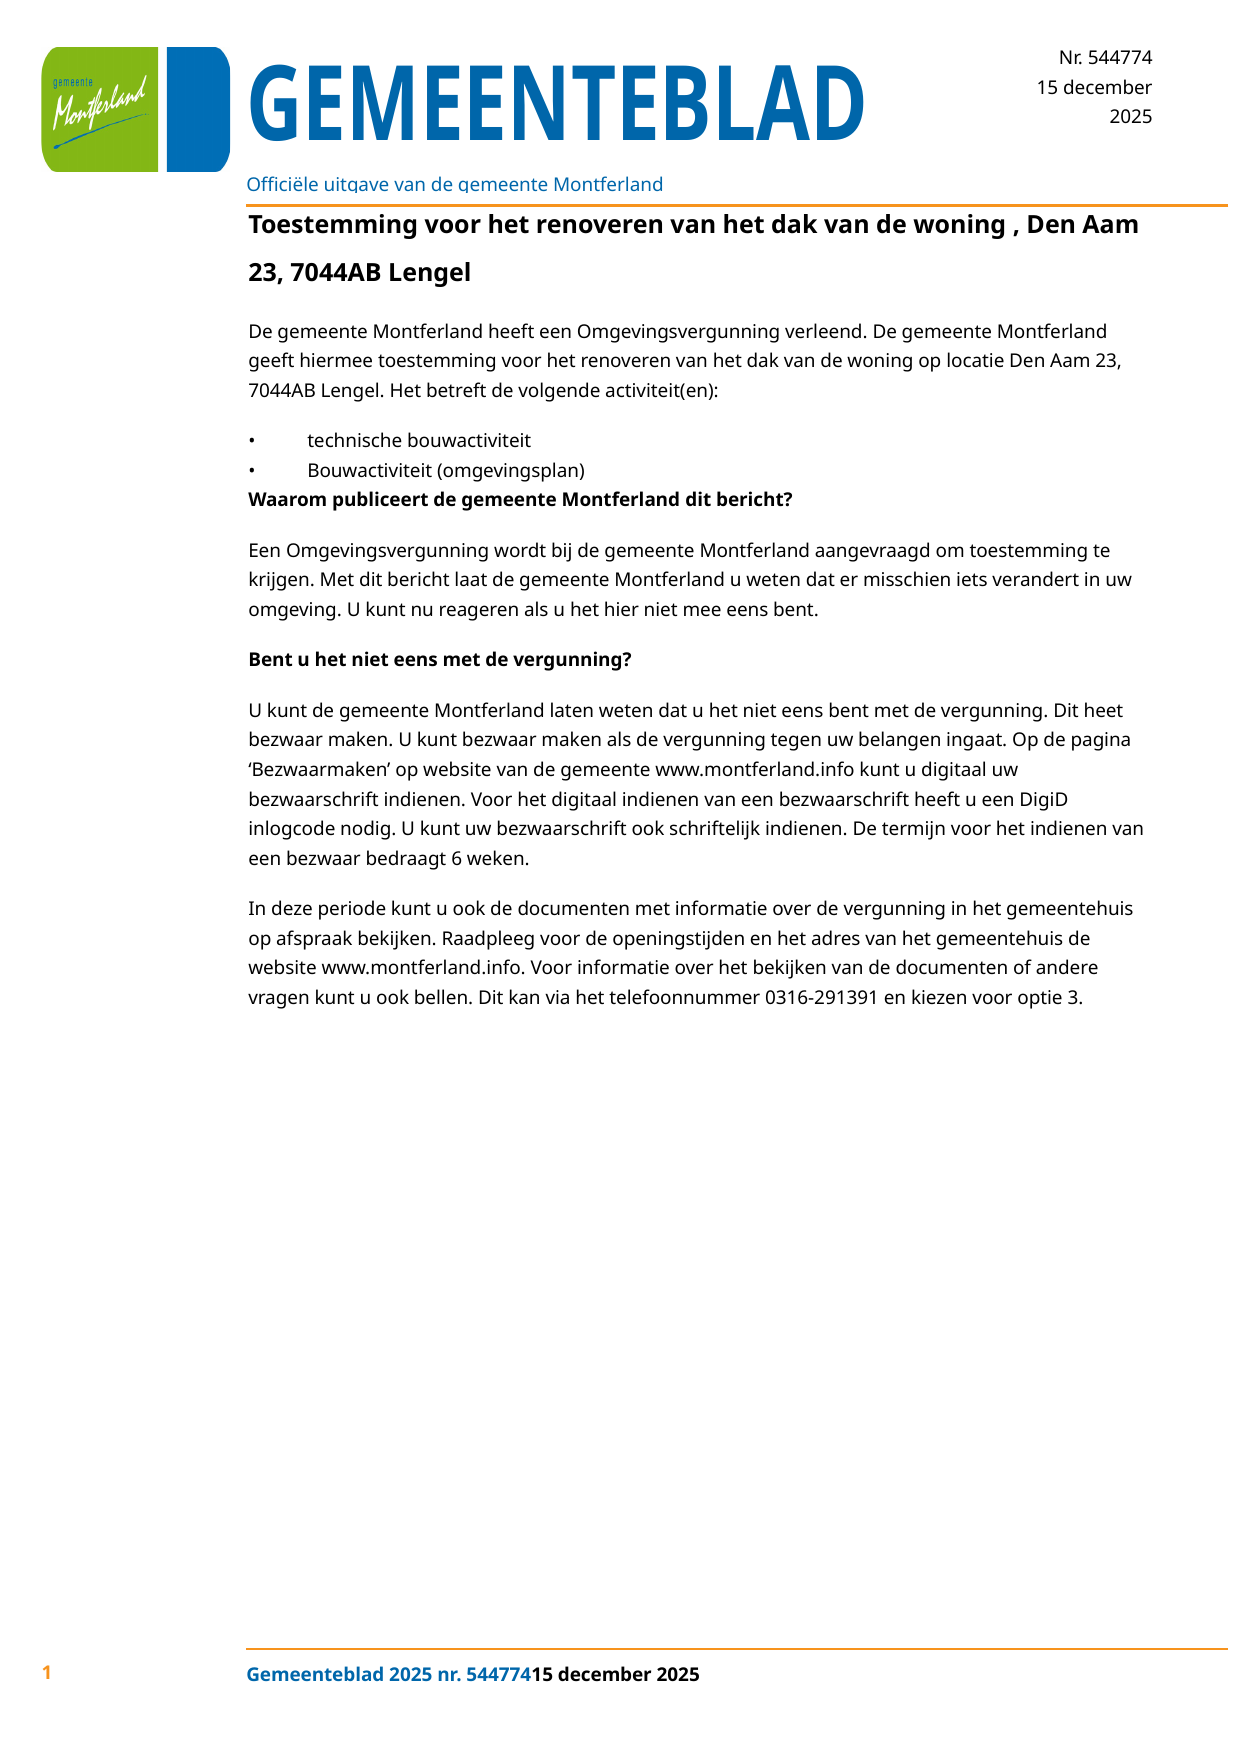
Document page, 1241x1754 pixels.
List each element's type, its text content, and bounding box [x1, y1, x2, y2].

list technische bouwactiviteit [248, 427, 1152, 453]
text In deze periode kunt u ook de documenten met informatie over de vergunning in het gemeentehuis op afspraak bekijken. Raadpleeg voor de openingstijden en het adres van het gemeentehuis de website www.montferland.info. Voor informatie over het bekijken van de documenten of andere vragen kunt u ook bellen. Dit kan via het telefoonnummer 0316-291391 en kiezen voor optie 3. [248, 895, 1152, 1010]
text Waarom publiceert de gemeente Montferland dit bericht? [248, 487, 1152, 512]
text U kunt de gemeente Montferland laten weten dat u het niet eens bent met de vergunning. Dit heet bezwaar maken. U kunt bezwaar maken als de vergunning tegen uw belangen ingaat. Op de pagina ‘Bezwaarmaken’ op website van de gemeente www.montferland.info kunt u digitaal uw bezwaarschrift indienen. Voor het digitaal indienen van een bezwaarschrift heeft u een DigiD inlogcode nodig. U kunt uw bezwaarschrift ook schriftelijk indienen. De termijn voor het indienen van een bezwaar bedraagt 6 weken. [248, 697, 1152, 871]
text Een Omgevingsvergunning wordt bij de gemeente Montferland aangevraagd om toestemming te krijgen. Met dit bericht laat de gemeente Montferland u weten dat er misschien iets verandert in uw omgeving. U kunt nu reageren als u het hier niet mee eens bent. [248, 537, 1152, 622]
list Bouwactiviteit (omgevingsplan) [248, 457, 1152, 483]
text Bent u het niet eens met de vergunning? [248, 647, 1152, 672]
text De gemeente Montferland heeft een Omgevingsvergunning verleend. De gemeente Montferland geeft hiermee toestemming voor het renoveren van het dak van de woning op locatie Den Aam 23, 7044AB Lengel. Het betreft de volgende activiteit(en): [248, 318, 1152, 403]
picture [41, 47, 231, 172]
text Toestemming voor het renoveren van het dak van de woning , Den Aam 23, 7044AB Lengel [248, 207, 1152, 288]
